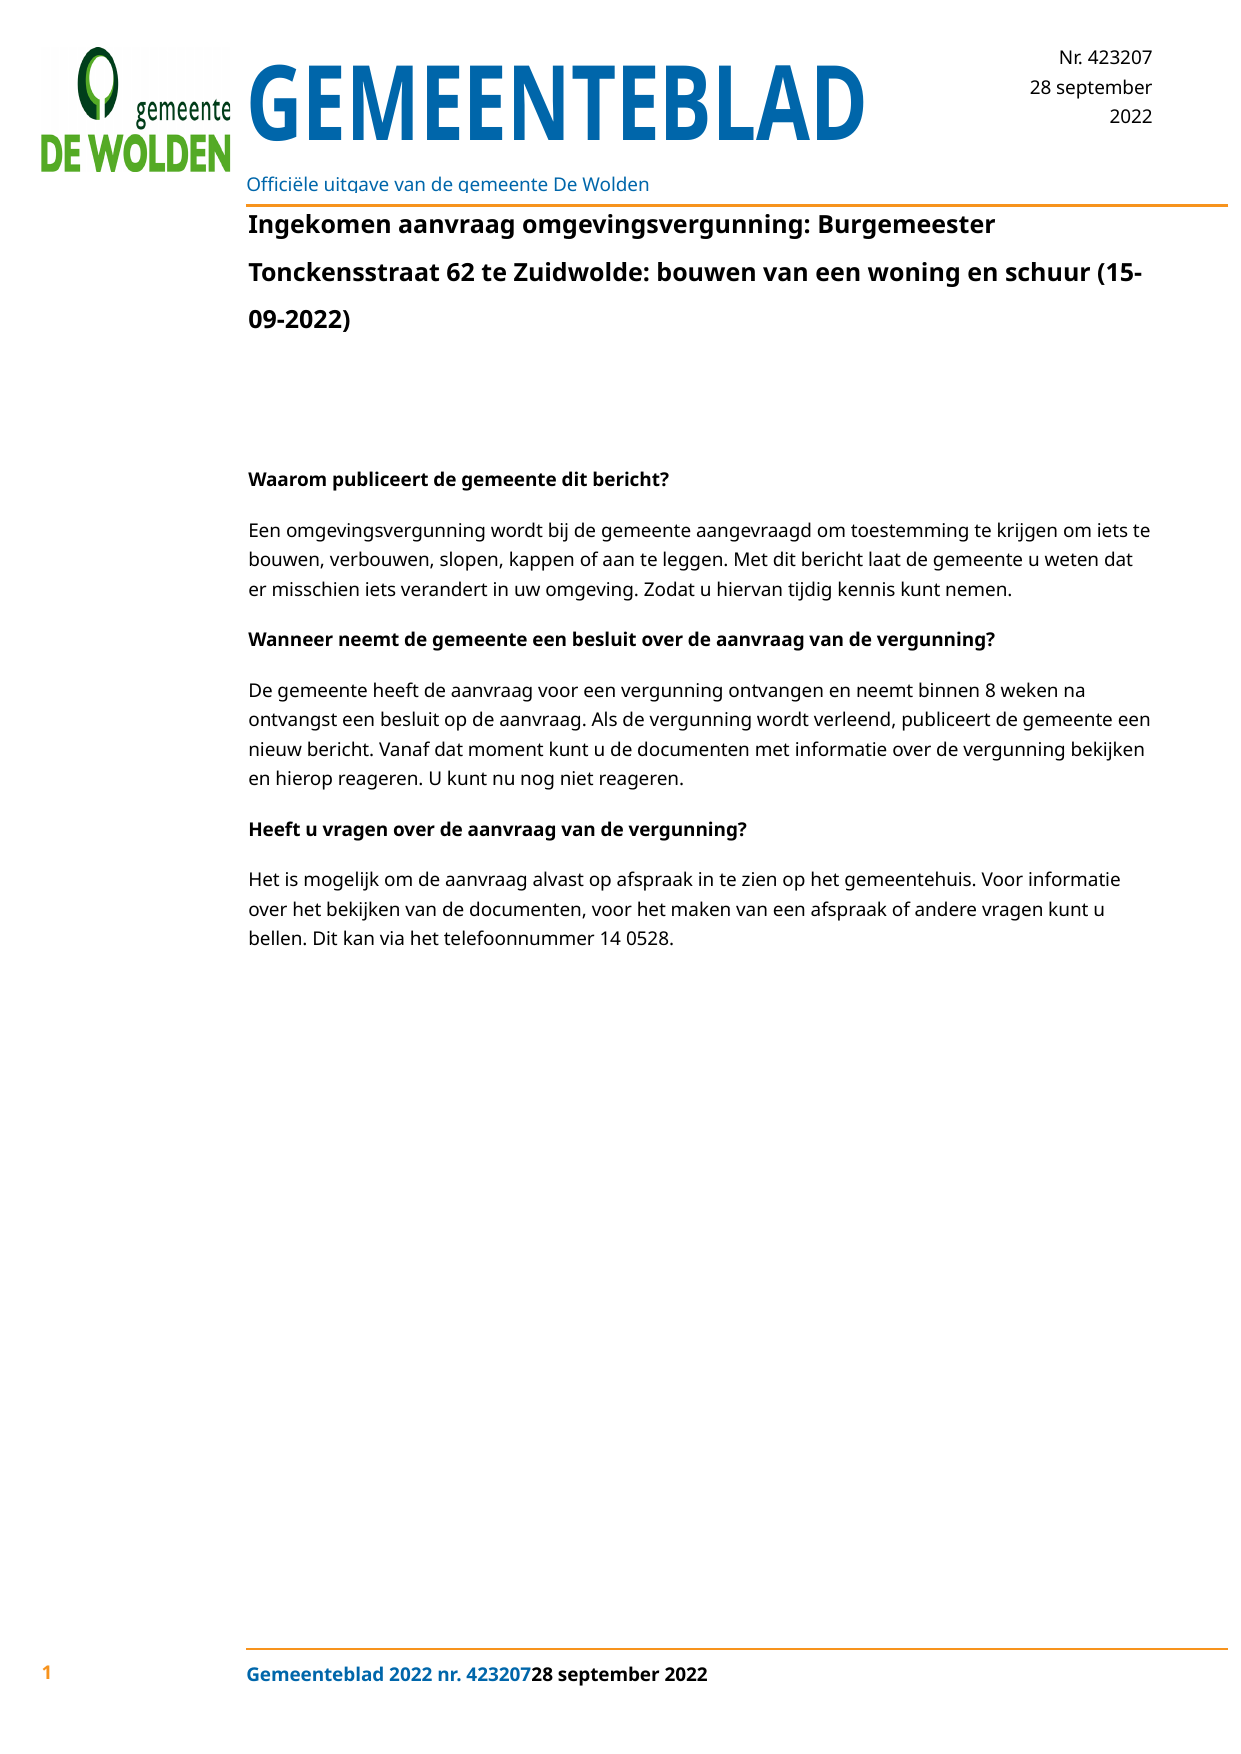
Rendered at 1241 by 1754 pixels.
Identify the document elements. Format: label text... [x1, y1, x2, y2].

text De gemeente heeft de aanvraag voor een vergunning ontvangen en neemt binnen 8 weken na ontvangst een besluit op de aanvraag. Als de vergunning wordt verleend, publiceert de gemeente een nieuw bericht. Vanaf dat moment kunt u de documenten met informatie over de vergunning bekijken en hierop reageren. U kunt nu nog niet reageren. [248, 677, 1152, 791]
text Waarom publiceert de gemeente dit bericht? [248, 466, 1152, 492]
text Het is mogelijk om de aanvraag alvast op afspraak in te zien op het gemeentehuis. Voor informatie over het bekijken van de documenten, voor het maken van een afspraak of andere vragen kunt u bellen. Dit kan via het telefoonnummer 14 0528. [248, 866, 1152, 951]
text Een omgevingsvergunning wordt bij de gemeente aangevraagd om toestemming te krijgen om iets te bouwen, verbouwen, slopen, kappen of aan te leggen. Met dit bericht laat de gemeente u weten dat er misschien iets verandert in uw omgeving. Zodat u hiervan tijdig kennis kunt nemen. [248, 517, 1152, 602]
text Ingekomen aanvraag omgevingsvergunning: Burgemeester Tonckensstraat 62 te Zuidwolde: bouwen van een woning en schuur (15-09-2022) [248, 207, 1152, 336]
text Heeft u vragen over de aanvraag van de vergunning? [248, 816, 1152, 842]
picture [41, 47, 231, 172]
text Wanneer neemt de gemeente een besluit over de aanvraag van de vergunning? [248, 626, 1152, 652]
